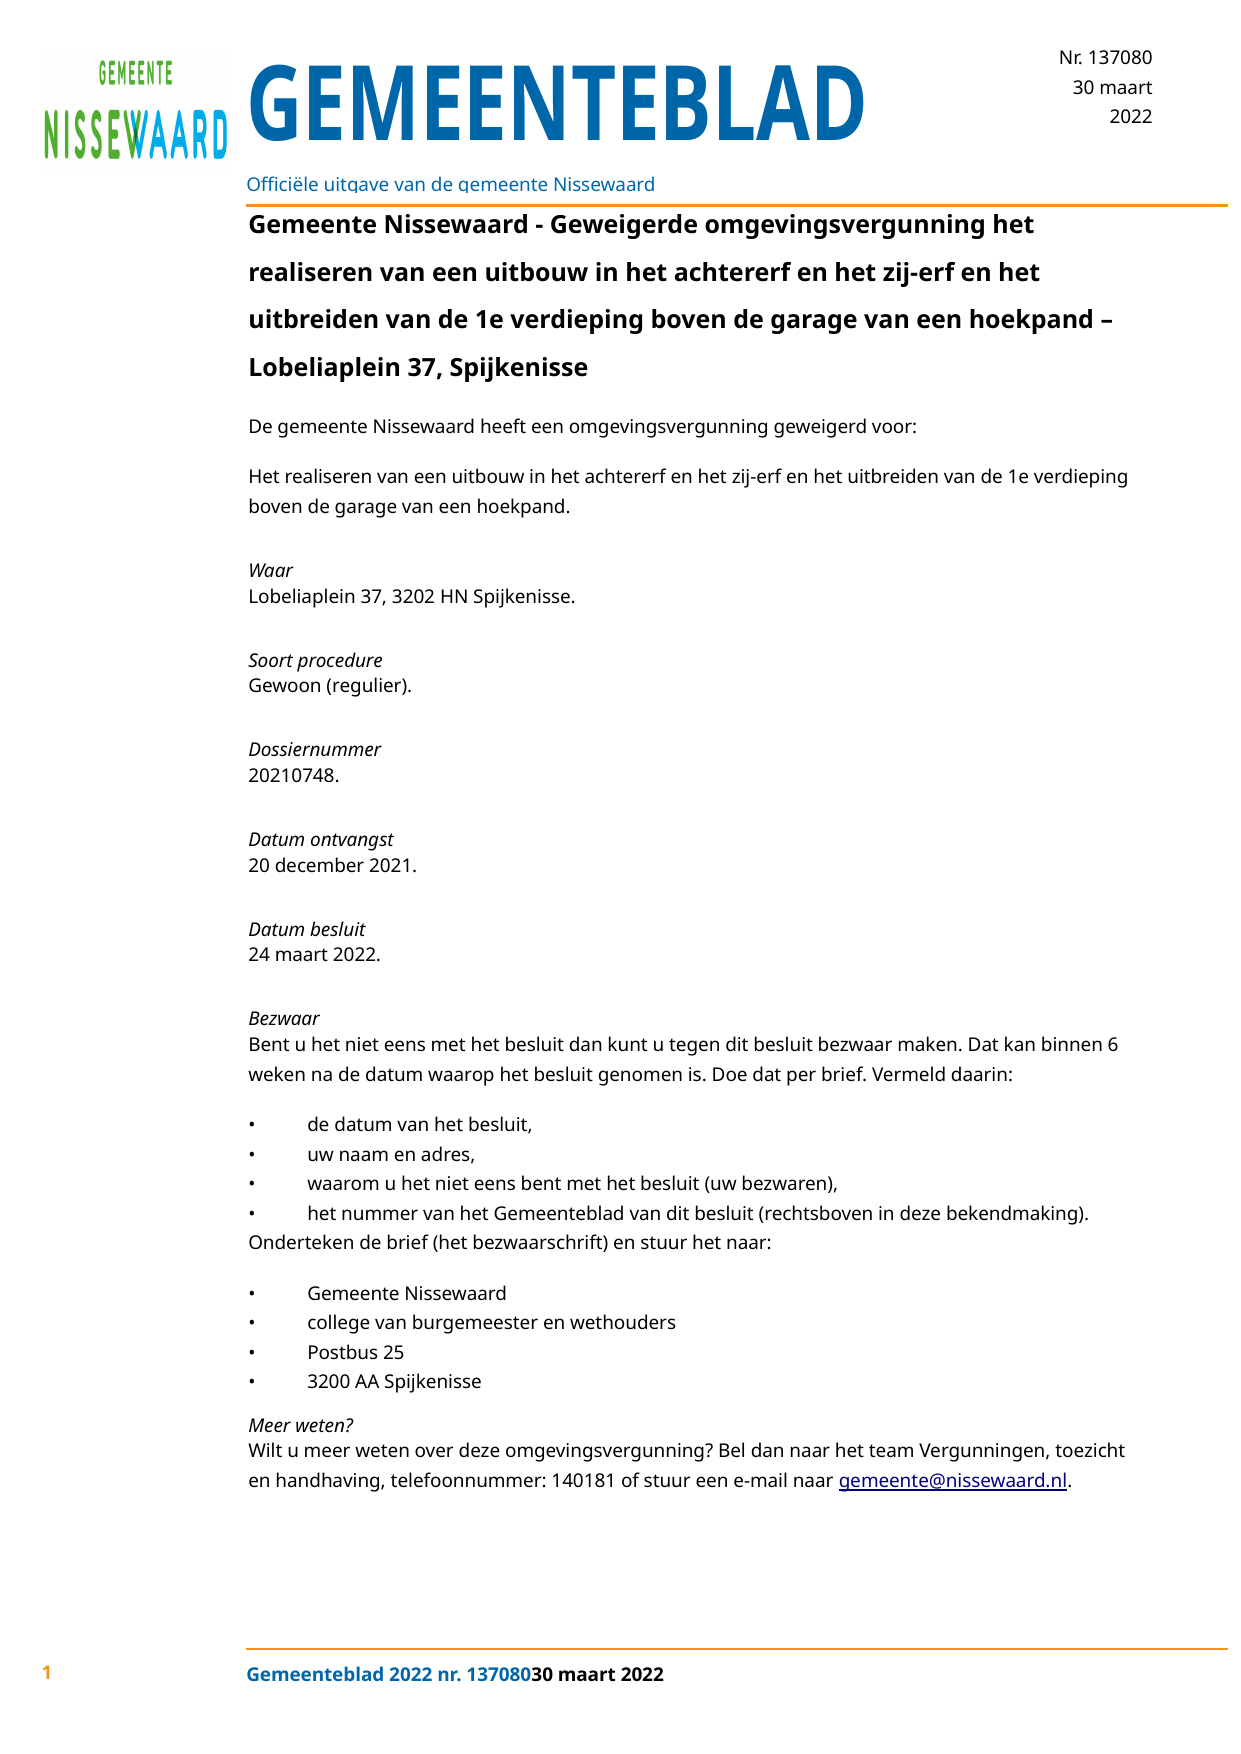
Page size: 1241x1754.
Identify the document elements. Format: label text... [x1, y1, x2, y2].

text Waar [248, 557, 1152, 583]
text 20210748. [248, 762, 1152, 788]
text Soort procedure [248, 647, 1152, 672]
list 3200 AA Spijkenisse [248, 1369, 1152, 1394]
text Lobeliaplein 37, 3202 HN Spijkenisse. [248, 583, 1152, 608]
text Dossiernummer [248, 736, 1152, 762]
text Wilt u meer weten over deze omgevingsvergunning? Bel dan naar het team Vergunningen, toezicht en handhaving, telefoonnummer: 140181 of stuur een e-mail naar gemeente@nissewaard.nl. [248, 1438, 1152, 1493]
text De gemeente Nissewaard heeft een omgevingsvergunning geweigerd voor: [248, 413, 1152, 439]
list de datum van het besluit, [248, 1111, 1152, 1137]
text Datum besluit [248, 916, 1152, 942]
text Datum ontvangst [248, 826, 1152, 852]
text Onderteken de brief (het bezwaarschrift) en stuur het naar: [248, 1229, 1152, 1255]
text Bent u het niet eens met het besluit dan kunt u tegen dit besluit bezwaar maken. Dat kan binnen 6 weken na de datum waarop het besluit genomen is. Doe dat per brief. Vermeld daarin: [248, 1031, 1152, 1087]
text Het realiseren van een uitbouw in het achtererf en het zij-erf en het uitbreiden van de 1e verdieping boven de garage van een hoekpand. [248, 463, 1152, 519]
text Meer weten? [248, 1412, 1152, 1438]
picture [41, 47, 231, 172]
text Gewoon (regulier). [248, 672, 1152, 698]
list het nummer van het Gemeenteblad van dit besluit (rechtsboven in deze bekendmaking). [248, 1200, 1152, 1226]
list college van burgemeester en wethouders [248, 1309, 1152, 1335]
list waarom u het niet eens bent met het besluit (uw bezwaren), [248, 1170, 1152, 1196]
text Bezwaar [248, 1006, 1152, 1031]
list Gemeente Nissewaard [248, 1280, 1152, 1306]
text Gemeente Nissewaard - Geweigerde omgevingsvergunning het realiseren van een uitbouw in het achtererf en het zij-erf en het uitbreiden van de 1e verdieping boven de garage van een hoekpand – Lobeliaplein 37, Spijkenisse [248, 207, 1152, 384]
text 24 maart 2022. [248, 942, 1152, 967]
text 20 december 2021. [248, 852, 1152, 878]
list Postbus 25 [248, 1339, 1152, 1365]
list uw naam en adres, [248, 1141, 1152, 1167]
